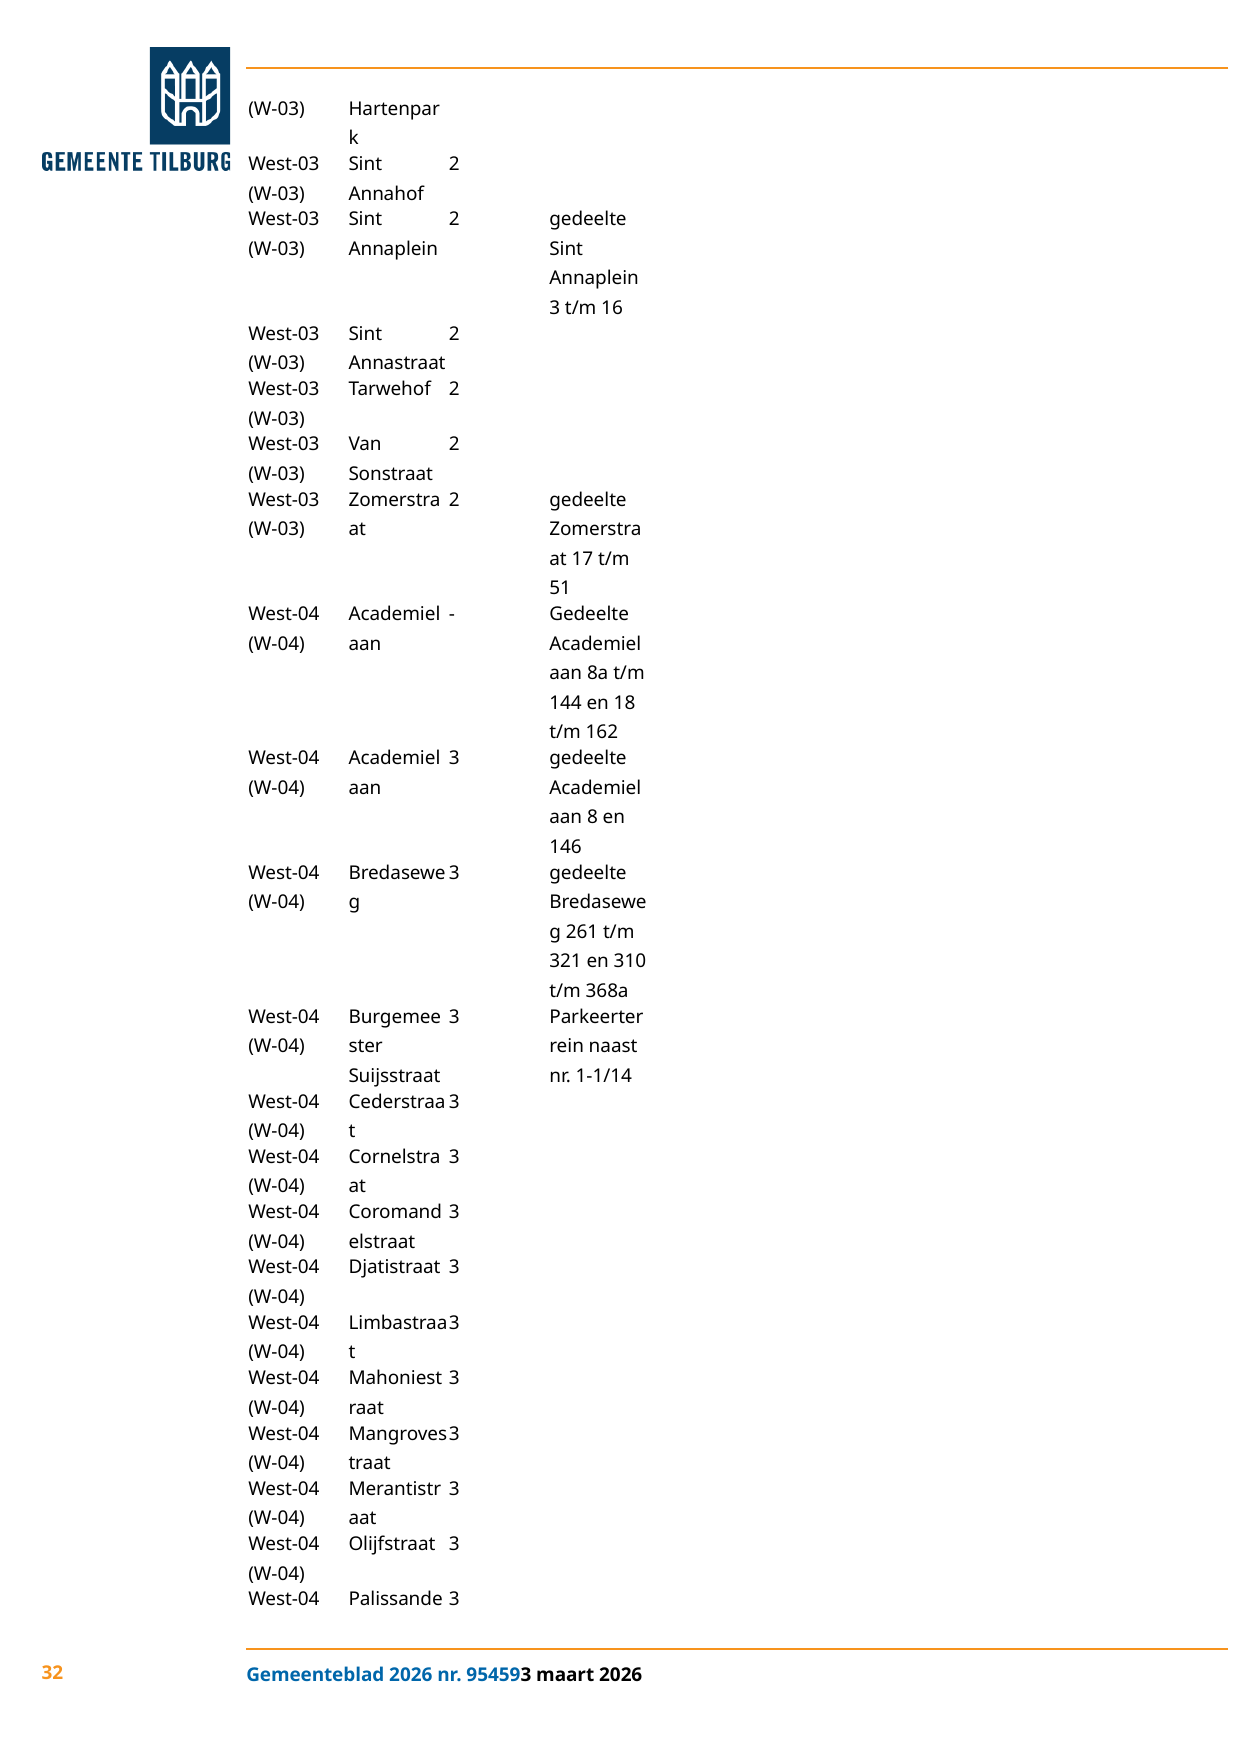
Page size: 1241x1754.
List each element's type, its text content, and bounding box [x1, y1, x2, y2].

table_cell West-04 (W-04) [248, 1420, 348, 1475]
table_cell West-03 (W-03) [248, 375, 348, 431]
table_cell Mahoniestraat [348, 1364, 449, 1420]
table_cell (W-03) [248, 95, 348, 150]
table_cell Van Sonstraat [348, 431, 449, 486]
table_cell 3 [449, 1003, 549, 1088]
table_cell [449, 95, 549, 150]
table_cell West-04 (W-04) [248, 1530, 348, 1586]
table_cell West-03 (W-03) [248, 320, 348, 375]
table_cell Zomerstraat [348, 486, 449, 600]
table_cell Mangrovestraat [348, 1420, 449, 1475]
table_cell [549, 1530, 649, 1586]
table_cell West-04 (W-04) [248, 1088, 348, 1143]
table_cell 3 [449, 1475, 549, 1530]
table_cell [549, 1199, 649, 1254]
table_cell 2 [449, 431, 549, 486]
table_cell 3 [449, 744, 549, 859]
table_cell 3 [449, 1254, 549, 1309]
table_cell Sint Annastraat [348, 320, 449, 375]
table_cell West-04 (W-04) [248, 1254, 348, 1309]
table_cell [549, 1088, 649, 1143]
table_cell [549, 1143, 649, 1198]
table_cell Olijfstraat [348, 1530, 449, 1586]
table_cell Sint Annaplein [348, 205, 449, 320]
table_cell Sint Annahof [348, 150, 449, 205]
table_cell West-04 (W-04) [248, 859, 348, 1003]
table_cell West-03 (W-03) [248, 150, 348, 205]
table_cell [549, 431, 649, 486]
table_cell Parkeerterrein naast nr. 1-1/14 [549, 1003, 649, 1088]
table_cell [549, 1586, 649, 1611]
table_cell Academielaan [348, 744, 449, 859]
table_cell West-04 (W-04) [248, 1003, 348, 1088]
table_cell West-04 (W-04) [248, 1309, 348, 1364]
table_cell gedeelte Bredaseweg 261 t/m 321 en 310 t/m 368a [549, 859, 649, 1003]
table_cell 3 [449, 1088, 549, 1143]
table_cell Burgemeester Suijsstraat [348, 1003, 449, 1088]
table_cell Bredaseweg [348, 859, 449, 1003]
table_cell Palissande [348, 1586, 449, 1611]
table_cell gedeelte Academielaan 8 en 146 [549, 744, 649, 859]
table_cell gedeelte Zomerstraat 17 t/m 51 [549, 486, 649, 600]
table_cell [549, 1309, 649, 1364]
table_cell 3 [449, 1530, 549, 1586]
table_cell [549, 1475, 649, 1530]
table_cell Limbastraat [348, 1309, 449, 1364]
table_cell Hartenpark [348, 95, 449, 150]
picture [41, 47, 231, 172]
table_cell West-03 (W-03) [248, 205, 348, 320]
table_cell [549, 95, 649, 150]
table_cell 3 [449, 1364, 549, 1420]
table_cell West-04 (W-04) [248, 1475, 348, 1530]
table_cell 3 [449, 1309, 549, 1364]
table_cell 3 [449, 1586, 549, 1611]
table_cell [549, 375, 649, 431]
table_cell [549, 1364, 649, 1420]
table_cell West-03 (W-03) [248, 431, 348, 486]
table_cell Tarwehof [348, 375, 449, 431]
table_cell West-04 (W-04) [248, 744, 348, 859]
table_cell Academielaan [348, 600, 449, 744]
table_cell Cornelstraat [348, 1143, 449, 1198]
table_cell Coromandelstraat [348, 1199, 449, 1254]
table_cell West-04 [248, 1586, 348, 1611]
table_cell 2 [449, 150, 549, 205]
table_cell 3 [449, 1199, 549, 1254]
table_cell 2 [449, 205, 549, 320]
table_cell gedeelte Sint Annaplein 3 t/m 16 [549, 205, 649, 320]
table_cell 3 [449, 1143, 549, 1198]
table_cell 3 [449, 859, 549, 1003]
table_cell West-04 (W-04) [248, 1364, 348, 1420]
table_cell [549, 1420, 649, 1475]
table_cell Djatistraat [348, 1254, 449, 1309]
table_cell Merantistraat [348, 1475, 449, 1530]
table_cell 2 [449, 486, 549, 600]
table_cell [549, 1254, 649, 1309]
table_cell West-04 (W-04) [248, 1199, 348, 1254]
table_cell Cederstraat [348, 1088, 449, 1143]
table_cell - [449, 600, 549, 744]
table_cell West-04 (W-04) [248, 600, 348, 744]
table_cell Gedeelte Academielaan 8a t/m 144 en 18 t/m 162 [549, 600, 649, 744]
table_cell 2 [449, 375, 549, 431]
table_cell West-04 (W-04) [248, 1143, 348, 1198]
table_cell [549, 150, 649, 205]
table_cell 3 [449, 1420, 549, 1475]
table_cell [549, 320, 649, 375]
table_cell 2 [449, 320, 549, 375]
table_cell West-03 (W-03) [248, 486, 348, 600]
